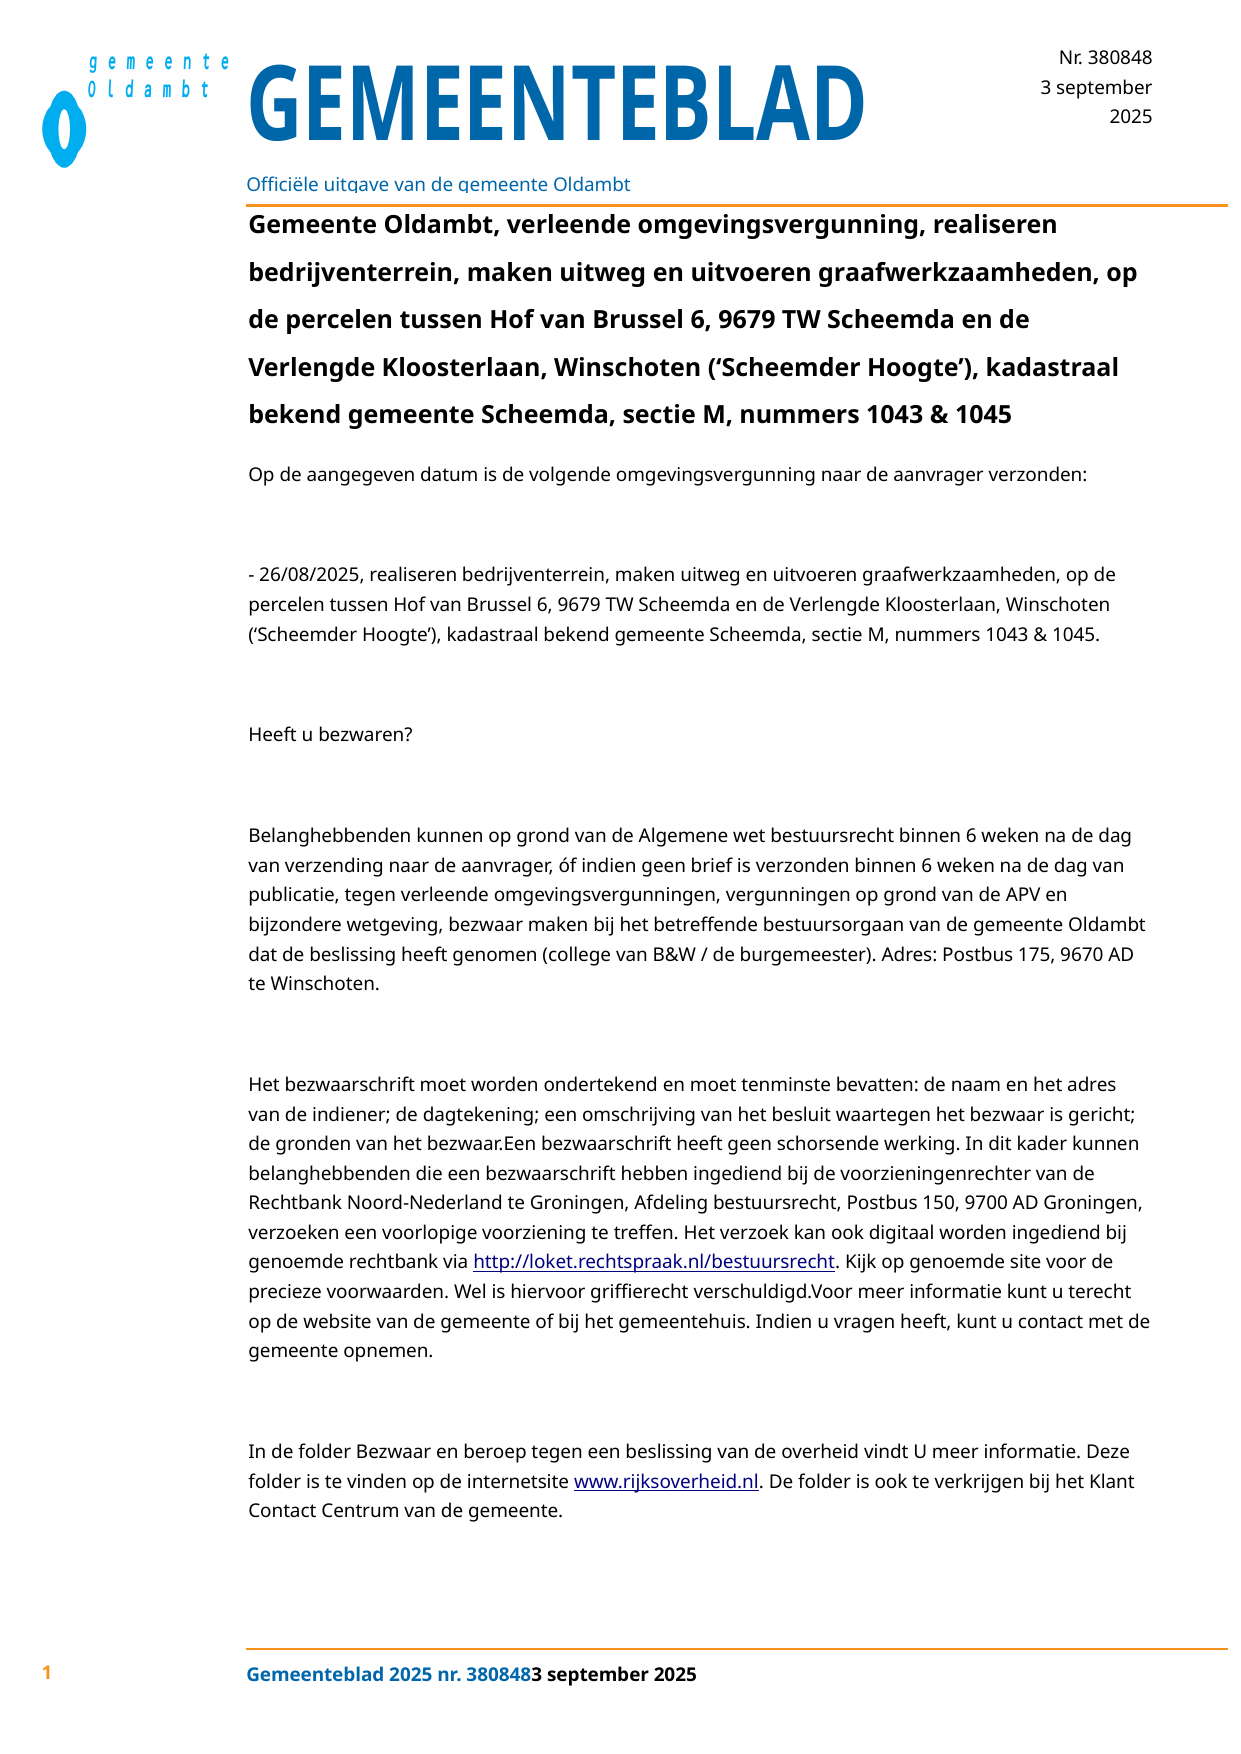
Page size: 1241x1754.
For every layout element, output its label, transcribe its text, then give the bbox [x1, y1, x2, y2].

text Belanghebbenden kunnen op grond van de Algemene wet bestuursrecht binnen 6 weken na de dag van verzending naar de aanvrager, óf indien geen brief is verzonden binnen 6 weken na de dag van publicatie, tegen verleende omgevingsvergunningen, vergunningen op grond van de APV en bijzondere wetgeving, bezwaar maken bij het betreffende bestuursorgaan van de gemeente Oldambt dat de beslissing heeft genomen (college van B&W / de burgemeester). Adres: Postbus 175, 9670 AD te Winschoten. [248, 822, 1152, 996]
text - 26/08/2025, realiseren bedrijventerrein, maken uitweg en uitvoeren graafwerkzaamheden, op de percelen tussen Hof van Brussel 6, 9679 TW Scheemda en de Verlengde Kloosterlaan, Winschoten (‘Scheemder Hoogte’), kadastraal bekend gemeente Scheemda, sectie M, nummers 1043 & 1045. [248, 562, 1152, 646]
picture [41, 47, 231, 172]
text Gemeente Oldambt, verleende omgevingsvergunning, realiseren bedrijventerrein, maken uitweg en uitvoeren graafwerkzaamheden, op de percelen tussen Hof van Brussel 6, 9679 TW Scheemda en de Verlengde Kloosterlaan, Winschoten (‘Scheemder Hoogte’), kadastraal bekend gemeente Scheemda, sectie M, nummers 1043 & 1045 [248, 207, 1152, 431]
text Op de aangegeven datum is de volgende omgevingsvergunning naar de aanvrager verzonden: [248, 461, 1152, 486]
text Het bezwaarschrift moet worden ondertekend en moet tenminste bevatten: de naam en het adres van de indiener; de dagtekening; een omschrijving van het besluit waartegen het bezwaar is gericht; de gronden van het bezwaar.Een bezwaarschrift heeft geen schorsende werking. In dit kader kunnen belanghebbenden die een bezwaarschrift hebben ingediend bij de voorzieningenrechter van de Rechtbank Noord-Nederland te Groningen, Afdeling bestuursrecht, Postbus 150, 9700 AD Groningen, verzoeken een voorlopige voorziening te treffen. Het verzoek kan ook digitaal worden ingediend bij genoemde rechtbank via http://loket.rechtspraak.nl/bestuursrecht. Kijk op genoemde site voor de precieze voorwaarden. Wel is hiervoor griffierecht verschuldigd.Voor meer informatie kunt u terecht op de website van de gemeente of bij het gemeentehuis. Indien u vragen heeft, kunt u contact met de gemeente opnemen. [248, 1071, 1152, 1363]
text In de folder Bezwaar en beroep tegen een beslissing van de overheid vindt U meer informatie. Deze folder is te vinden op de internetsite www.rijksoverheid.nl. De folder is ook te verkrijgen bij het Klant Contact Centrum van de gemeente. [248, 1438, 1152, 1523]
text Heeft u bezwaren? [248, 722, 1152, 747]
